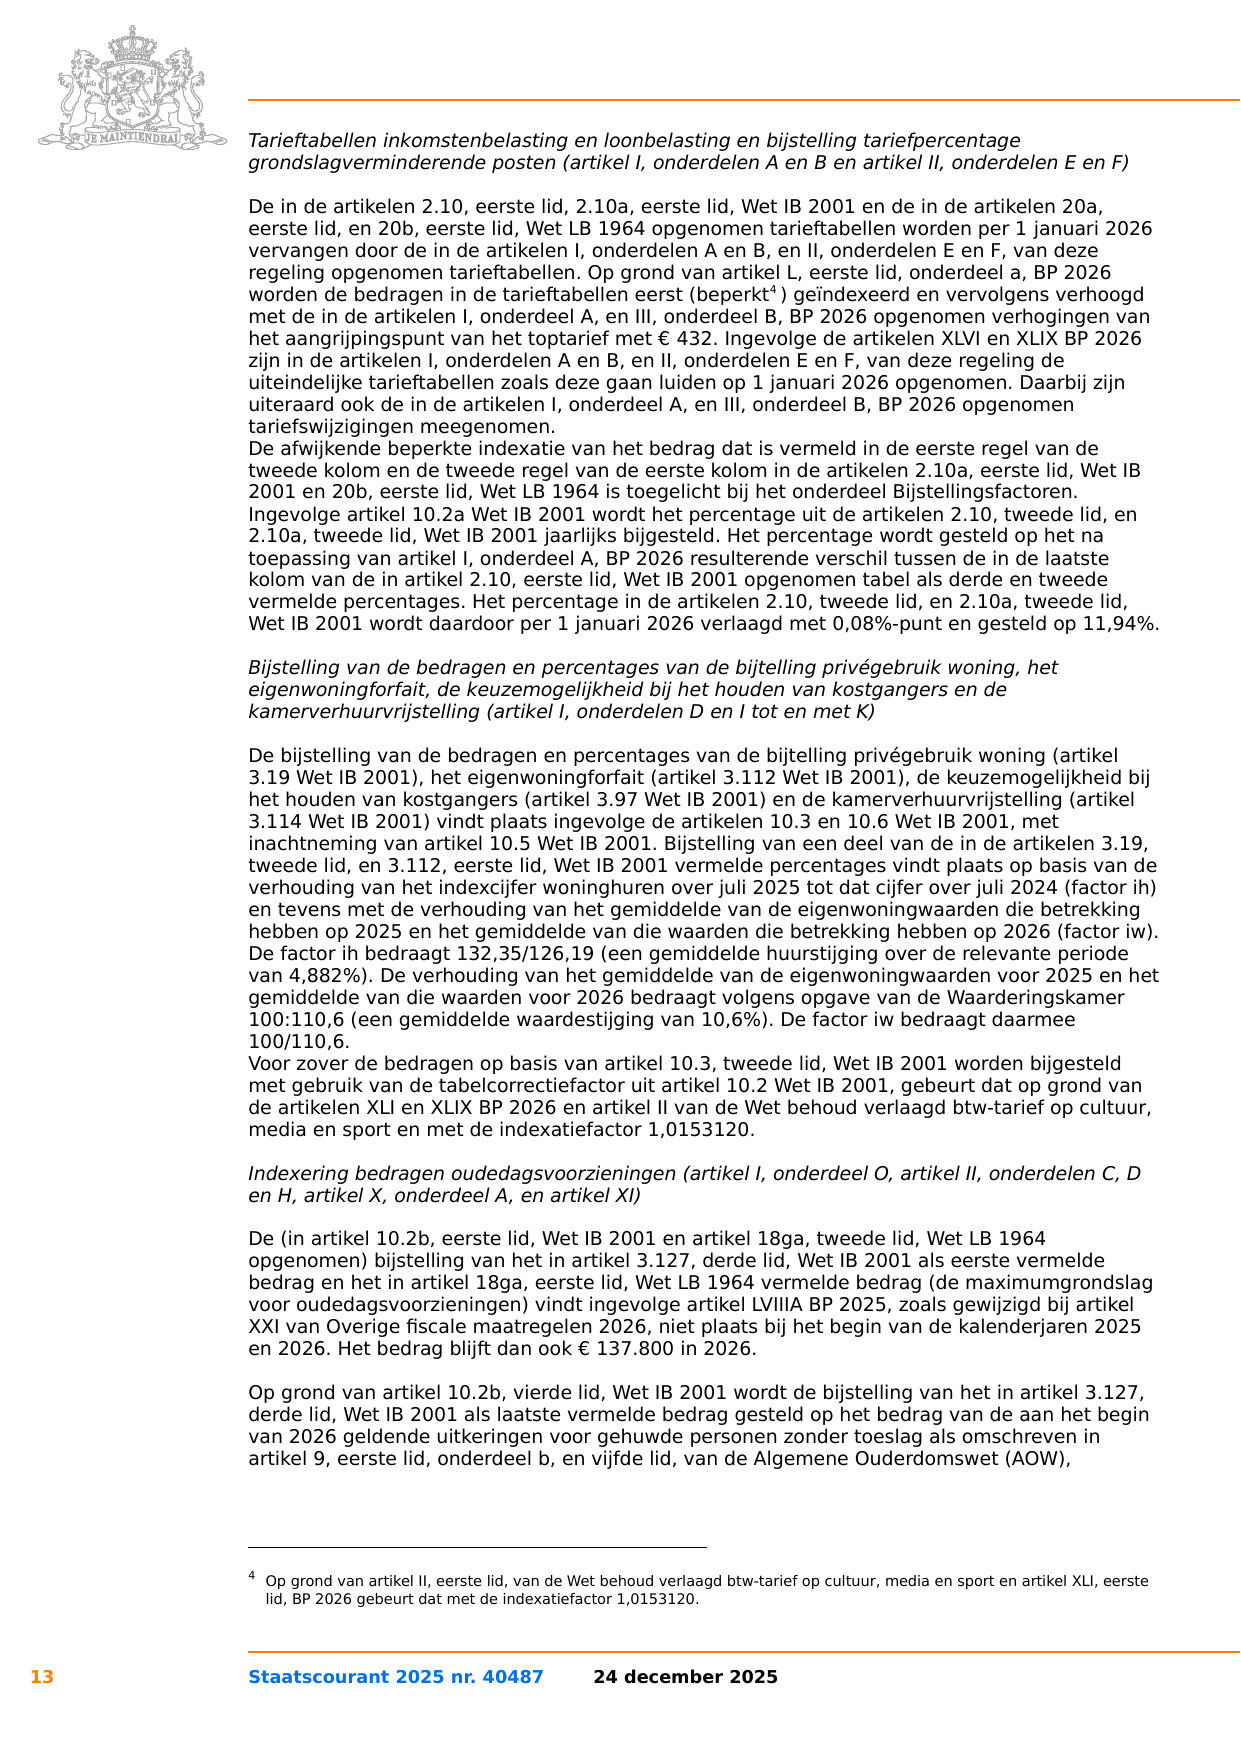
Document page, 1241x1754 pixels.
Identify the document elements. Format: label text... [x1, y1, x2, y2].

text Ingevolge artikel 10.2a Wet IB 2001 wordt het percentage uit de artikelen 2.10, tweede lid, en 2.10a, tweede lid, Wet IB 2001 jaarlijks bijgesteld. Het percentage wordt gesteld op het na toepassing van artikel I, onderdeel A, BP 2026 resulterende verschil tussen de in de laatste kolom van de in artikel 2.10, eerste lid, Wet IB 2001 opgenomen tabel als derde en tweede vermelde percentages. Het percentage in de artikelen 2.10, tweede lid, en 2.10a, tweede lid, Wet IB 2001 wordt daardoor per 1 januari 2026 verlaagd met 0,08%-punt en gesteld op 11,94%. [248, 503, 1163, 635]
text De in de artikelen 2.10, eerste lid, 2.10a, eerste lid, Wet IB 2001 en de in de artikelen 20a, eerste lid, en 20b, eerste lid, Wet LB 1964 opgenomen tarieftabellen worden per 1 januari 2026 vervangen door de in de artikelen I, onderdelen A en B, en II, onderdelen E en F, van deze regeling opgenomen tarieftabellen. Op grond van artikel L, eerste lid, onderdeel a, BP 2026 worden de bedragen in de tarieftabellen eerst (beperkt) geïndexeerd en vervolgens verhoogd met de in de artikelen I, onderdeel A, en III, onderdeel B, BP 2026 opgenomen verhogingen van het aangrijpingspunt van het toptarief met € 432. Ingevolge de artikelen XLVI en XLIX BP 2026 zijn in de artikelen I, onderdelen A en B, en II, onderdelen E en F, van deze regeling de uiteindelijke tarieftabellen zoals deze gaan luiden op 1 januari 2026 opgenomen. Daarbij zijn uiteraard ook de in de artikelen I, onderdeel A, en III, onderdeel B, BP 2026 opgenomen tariefswijzigingen meegenomen. [248, 196, 1163, 437]
subtitle Indexering bedragen oudedagsvoorzieningen (artikel I, onderdeel O, artikel II, onderdelen C, D en H, artikel X, onderdeel A, en artikel XI) [248, 1162, 1163, 1206]
text De afwijkende beperkte indexatie van het bedrag dat is vermeld in de eerste regel van de tweede kolom en de tweede regel van de eerste kolom in de artikelen 2.10a, eerste lid, Wet IB 2001 en 20b, eerste lid, Wet LB 1964 is toegelicht bij het onderdeel Bijstellingsfactoren. [248, 437, 1163, 503]
text De (in artikel 10.2b, eerste lid, Wet IB 2001 en artikel 18ga, tweede lid, Wet LB 1964 opgenomen) bijstelling van het in artikel 3.127, derde lid, Wet IB 2001 als eerste vermelde bedrag en het in artikel 18ga, eerste lid, Wet LB 1964 vermelde bedrag (de maximumgrondslag voor oudedagsvoorzieningen) vindt ingevolge artikel LVIIIA BP 2025, zoals gewijzigd bij artikel XXI van Overige fiscale maatregelen 2026, niet plaats bij het begin van de kalenderjaren 2025 en 2026. Het bedrag blijft dan ook € 137.800 in 2026. [248, 1228, 1163, 1360]
text Voor zover de bedragen op basis van artikel 10.3, tweede lid, Wet IB 2001 worden bijgesteld met gebruik van de tabelcorrectiefactor uit artikel 10.2 Wet IB 2001, gebeurt dat op grond van de artikelen XLI en XLIX BP 2026 en artikel II van de Wet behoud verlaagd btw-tarief op cultuur, media en sport en met de indexatiefactor 1,0153120. [248, 1053, 1163, 1141]
subtitle Tarieftabellen inkomstenbelasting en loonbelasting en bijstelling tariefpercentage grondslagverminderende posten (artikel I, onderdelen A en B en artikel II, onderdelen E en F) [248, 130, 1163, 174]
subtitle Bijstelling van de bedragen en percentages van de bijtelling privégebruik woning, het eigenwoningforfait, de keuzemogelijkheid bij het houden van kostgangers en de kamerverhuurvrijstelling (artikel I, onderdelen D en I tot en met K) [248, 657, 1163, 723]
picture [38, 25, 227, 150]
text De bijstelling van de bedragen en percentages van de bijtelling privégebruik woning (artikel 3.19 Wet IB 2001), het eigenwoningforfait (artikel 3.112 Wet IB 2001), de keuzemogelijkheid bij het houden van kostgangers (artikel 3.97 Wet IB 2001) en de kamerverhuurvrijstelling (artikel 3.114 Wet IB 2001) vindt plaats ingevolge de artikelen 10.3 en 10.6 Wet IB 2001, met inachtneming van artikel 10.5 Wet IB 2001. Bijstelling van een deel van de in de artikelen 3.19, tweede lid, en 3.112, eerste lid, Wet IB 2001 vermelde percentages vindt plaats op basis van de verhouding van het indexcijfer woninghuren over juli 2025 tot dat cijfer over juli 2024 (factor ih) en tevens met de verhouding van het gemiddelde van de eigenwoningwaarden die betrekking hebben op 2025 en het gemiddelde van die waarden die betrekking hebben op 2026 (factor iw). De factor ih bedraagt 132,35/126,19 (een gemiddelde huurstijging over de relevante periode van 4,882%). De verhouding van het gemiddelde van de eigenwoningwaarden voor 2025 en het gemiddelde van die waarden voor 2026 bedraagt volgens opgave van de Waarderingskamer 100:110,6 (een gemiddelde waardestijging van 10,6%). De factor iw bedraagt daarmee 100/110,6. [248, 745, 1163, 1053]
text Op grond van artikel 10.2b, vierde lid, Wet IB 2001 wordt de bijstelling van het in artikel 3.127, derde lid, Wet IB 2001 als laatste vermelde bedrag gesteld op het bedrag van de aan het begin van 2026 geldende uitkeringen voor gehuwde personen zonder toeslag als omschreven in artikel 9, eerste lid, onderdeel b, en vijfde lid, van de Algemene Ouderdomswet (AOW), [248, 1382, 1163, 1470]
text Op grond van artikel II, eerste lid, van de Wet behoud verlaagd btw-tarief op cultuur, media en sport en artikel XLI, eerste lid, BP 2026 gebeurt dat met de indexatiefactor 1,0153120. [248, 1569, 1163, 1608]
